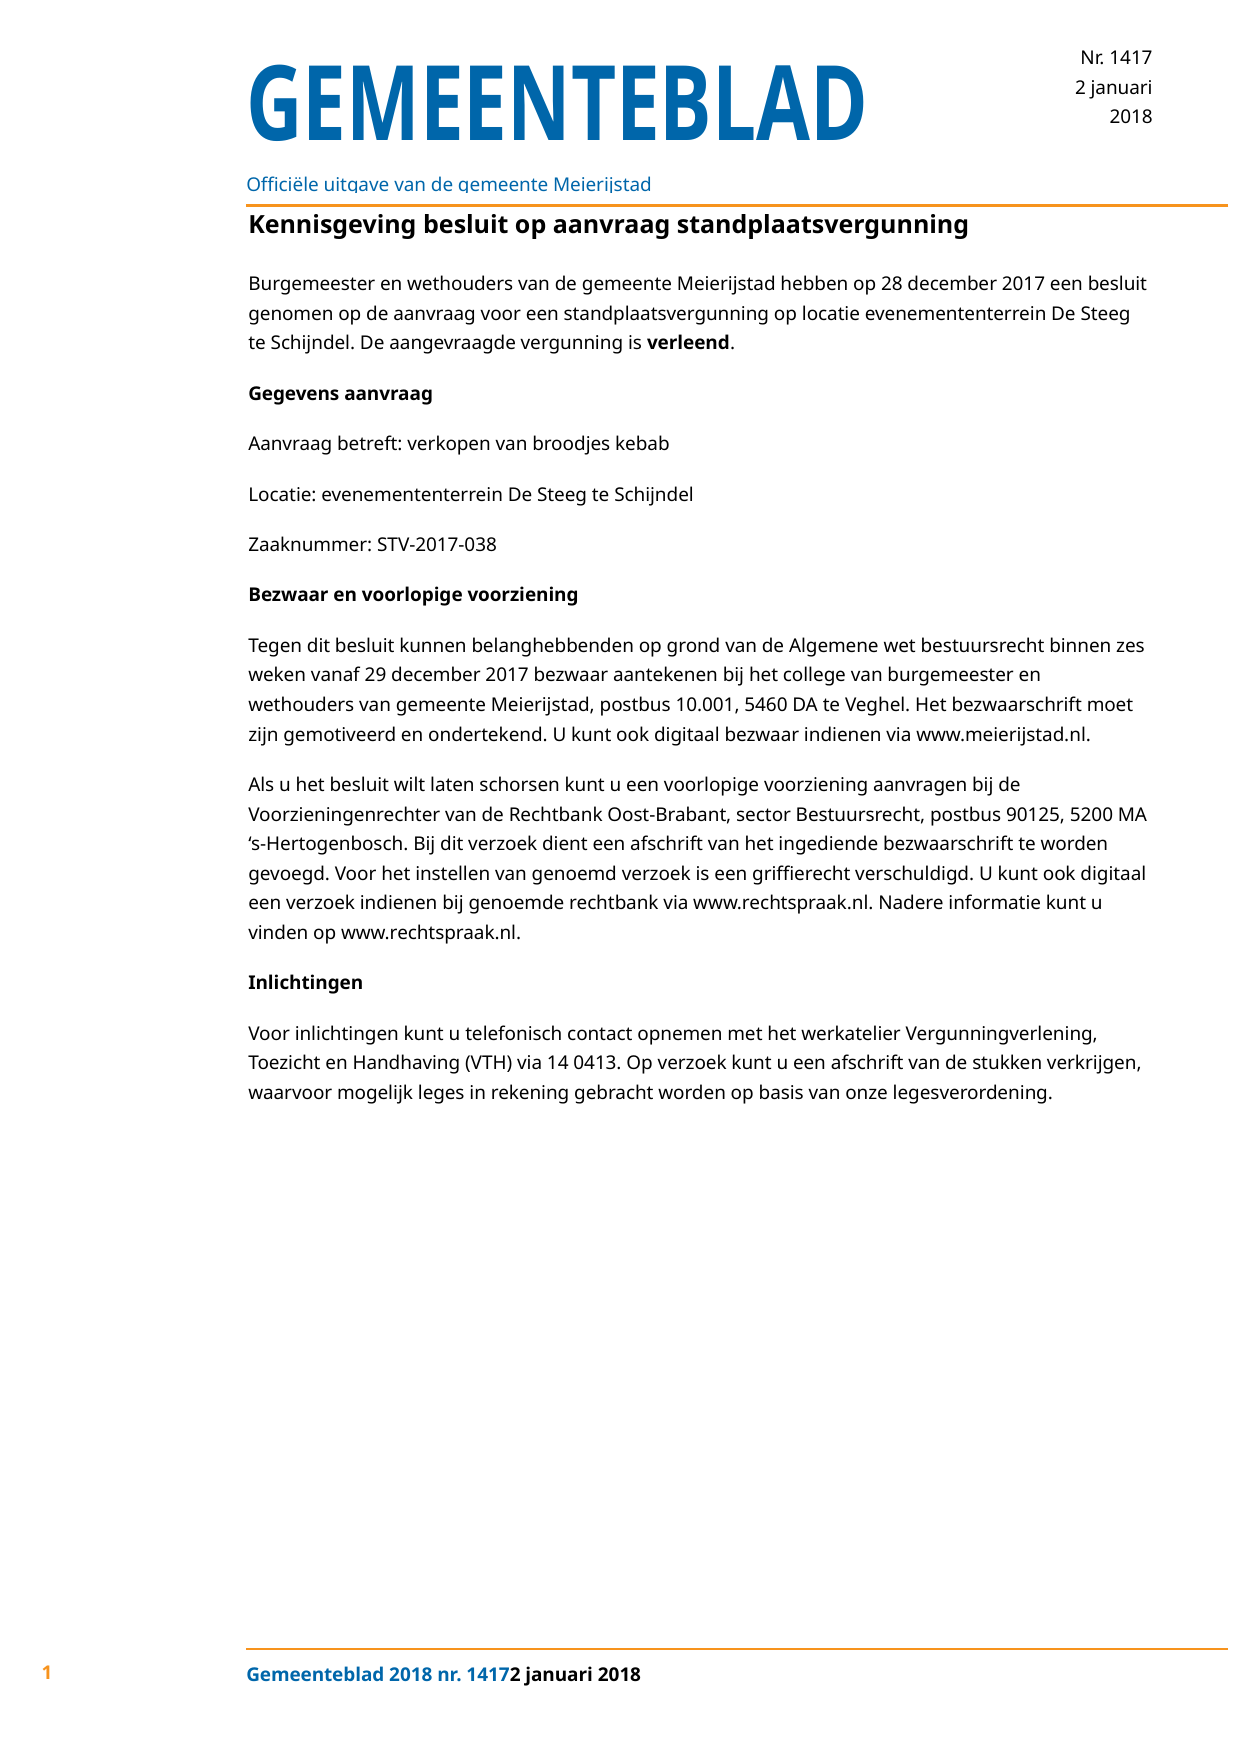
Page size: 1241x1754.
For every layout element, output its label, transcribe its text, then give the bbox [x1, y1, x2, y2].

text Locatie: evenemententerrein De Steeg te Schijndel [248, 481, 1152, 506]
text Bezwaar en voorlopige voorziening [248, 582, 1152, 607]
text Aanvraag betreft: verkopen van broodjes kebab [248, 430, 1152, 456]
text Voor inlichtingen kunt u telefonisch contact opnemen met het werkatelier Vergunningverlening, Toezicht en Handhaving (VTH) via 14 0413. Op verzoek kunt u een afschrift van de stukken verkrijgen, waarvoor mogelijk leges in rekening gebracht worden op basis van onze legesverordening. [248, 1020, 1152, 1105]
text Kennisgeving besluit op aanvraag standplaatsvergunning [248, 207, 1152, 241]
text Burgemeester en wethouders van de gemeente Meierijstad hebben op 28 december 2017 een besluit genomen op de aanvraag voor een standplaatsvergunning op locatie evenemententerrein De Steeg te Schijndel. De aangevraagde vergunning is verleend. [248, 270, 1152, 355]
picture [41, 47, 231, 172]
text Tegen dit besluit kunnen belanghebbenden op grond van de Algemene wet bestuursrecht binnen zes weken vanaf 29 december 2017 bezwaar aantekenen bij het college van burgemeester en wethouders van gemeente Meierijstad, postbus 10.001, 5460 DA te Veghel. Het bezwaarschrift moet zijn gemotiveerd en ondertekend. U kunt ook digitaal bezwaar indienen via www.meierijstad.nl. [248, 632, 1152, 746]
text Als u het besluit wilt laten schorsen kunt u een voorlopige voorziening aanvragen bij de Voorzieningenrechter van de Rechtbank Oost-Brabant, sector Bestuursrecht, postbus 90125, 5200 MA ‘s-Hertogenbosch. Bij dit verzoek dient een afschrift van het ingediende bezwaarschrift te worden gevoegd. Voor het instellen van genoemd verzoek is een griffierecht verschuldigd. U kunt ook digitaal een verzoek indienen bij genoemde rechtbank via www.rechtspraak.nl. Nadere informatie kunt u vinden op www.rechtspraak.nl. [248, 771, 1152, 945]
text Gegevens aanvraag [248, 380, 1152, 406]
text Zaaknummer: STV-2017-038 [248, 531, 1152, 557]
text Inlichtingen [248, 969, 1152, 995]
